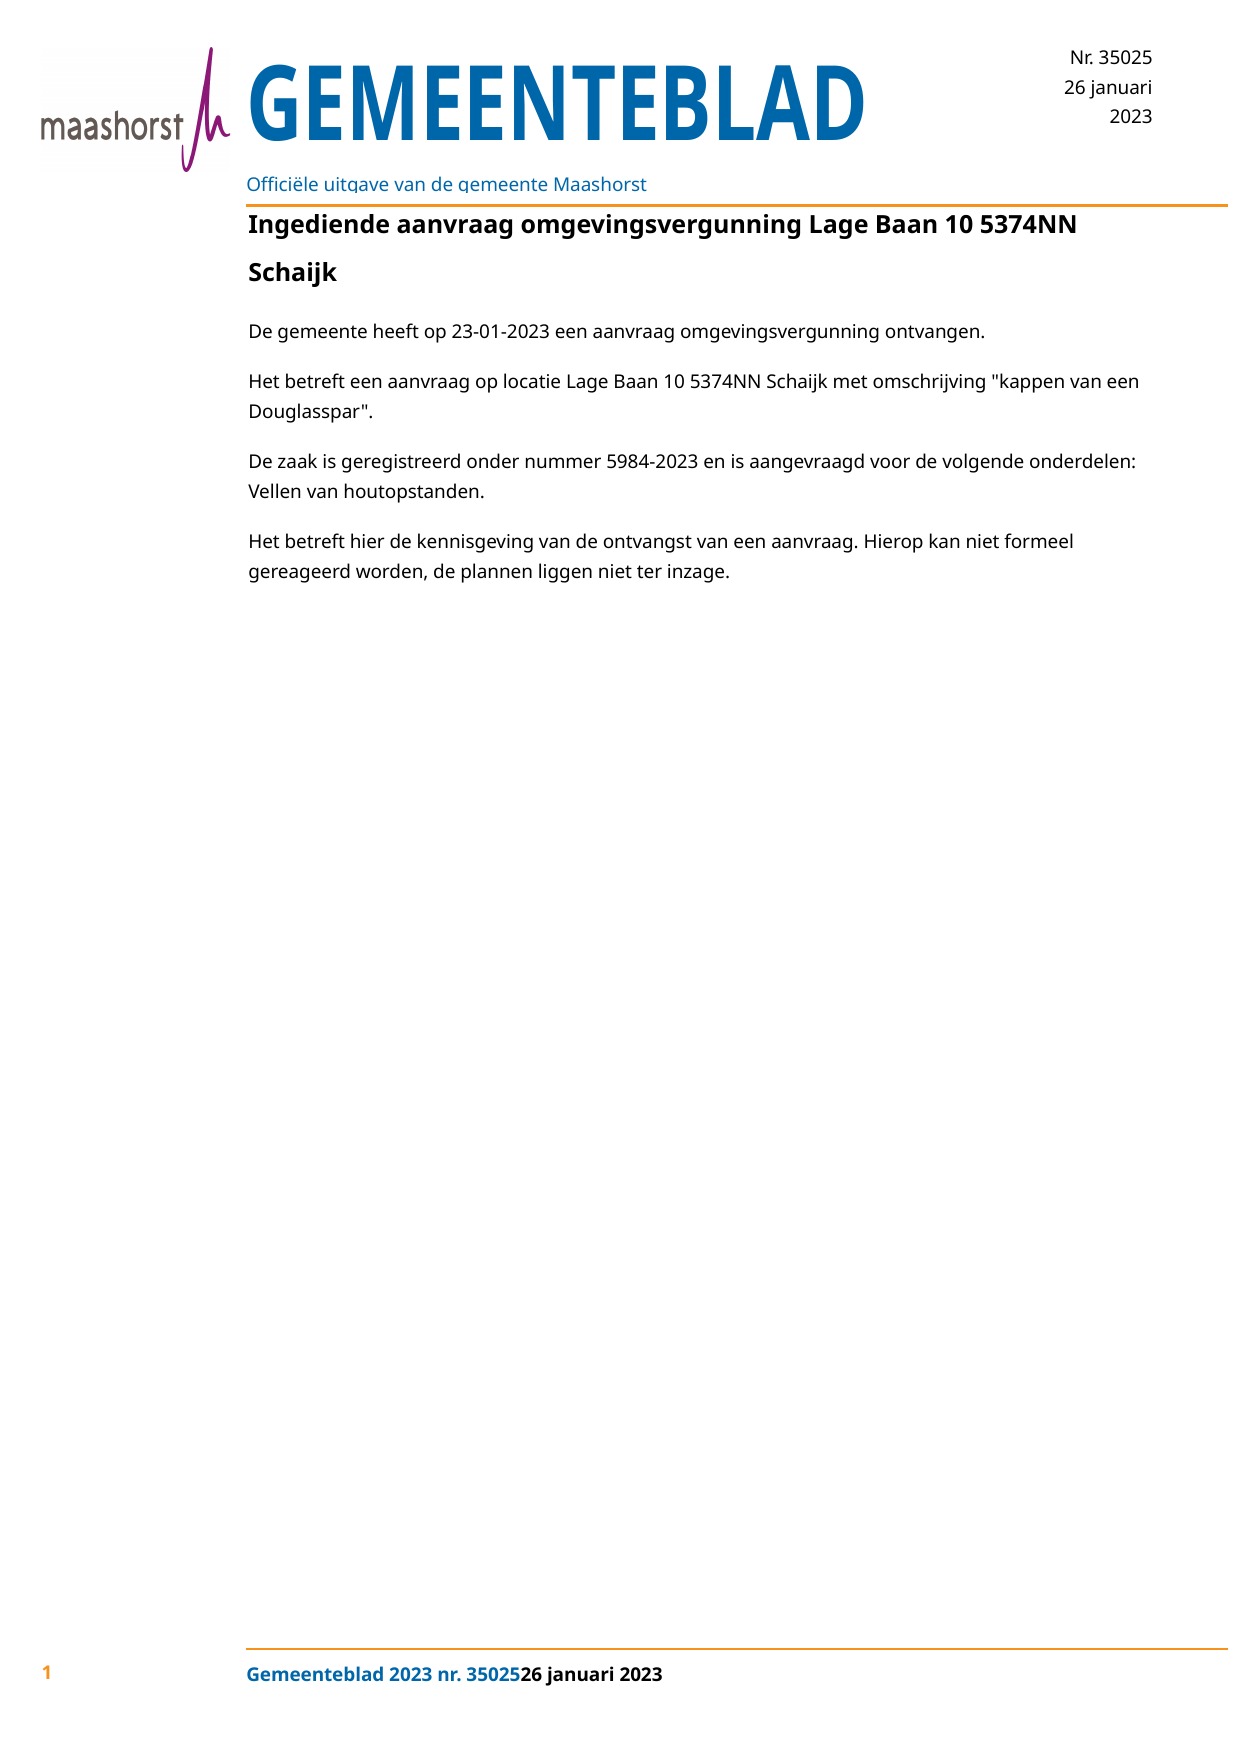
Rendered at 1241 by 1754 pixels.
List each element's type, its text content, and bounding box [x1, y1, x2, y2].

text Het betreft hier de kennisgeving van de ontvangst van een aanvraag. Hierop kan niet formeel gereageerd worden, de plannen liggen niet ter inzage. [248, 528, 1152, 584]
text Ingediende aanvraag omgevingsvergunning Lage Baan 10 5374NN Schaijk [248, 207, 1152, 288]
text Het betreft een aanvraag op locatie Lage Baan 10 5374NN Schaijk met omschrijving "kappen van een Douglasspar". [248, 368, 1152, 424]
picture [41, 47, 231, 172]
text De gemeente heeft op 23-01-2023 een aanvraag omgevingsvergunning ontvangen. [248, 318, 1152, 344]
text De zaak is geregistreerd onder nummer 5984-2023 en is aangevraagd voor de volgende onderdelen: Vellen van houtopstanden. [248, 448, 1152, 504]
